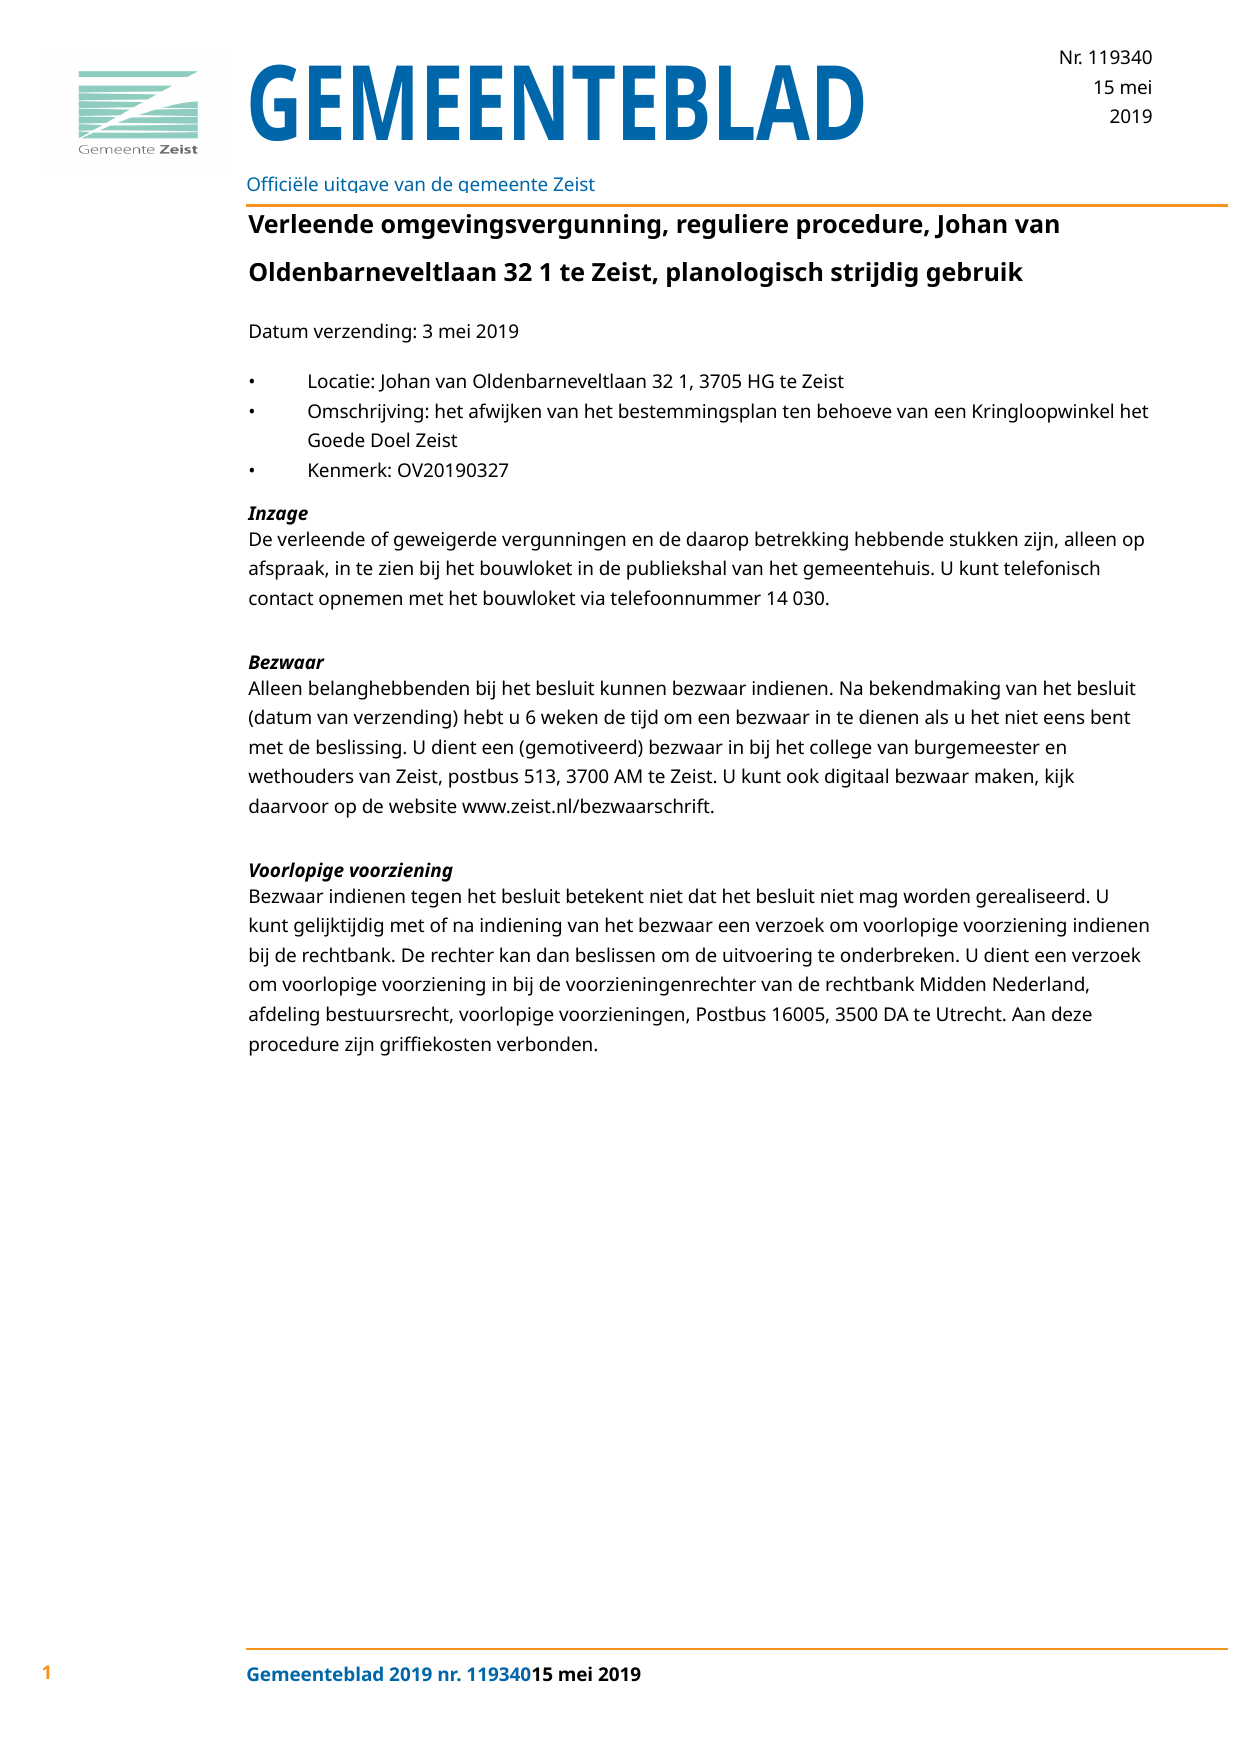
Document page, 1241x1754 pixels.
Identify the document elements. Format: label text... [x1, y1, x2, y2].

text De verleende of geweigerde vergunningen en de daarop betrekking hebbende stukken zijn, alleen op afspraak, in te zien bij het bouwloket in de publiekshal van het gemeentehuis. U kunt telefonisch contact opnemen met het bouwloket via telefoonnummer 14 030. [248, 526, 1152, 611]
text Alleen belanghebbenden bij het besluit kunnen bezwaar indienen. Na bekendmaking van het besluit (datum van verzending) hebt u 6 weken de tijd om een bezwaar in te dienen als u het niet eens bent met de beslissing. U dient een (gemotiveerd) bezwaar in bij het college van burgemeester en wethouders van Zeist, postbus 513, 3700 AM te Zeist. U kunt ook digitaal bezwaar maken, kijk daarvoor op de website www.zeist.nl/bezwaarschrift. [248, 675, 1152, 819]
text Bezwaar indienen tegen het besluit betekent niet dat het besluit niet mag worden gerealiseerd. U kunt gelijktijdig met of na indiening van het bezwaar een verzoek om voorlopige voorziening indienen bij de rechtbank. De rechter kan dan beslissen om de uitvoering te onderbreken. U dient een verzoek om voorlopige voorziening in bij de voorzieningenrechter van de rechtbank Midden Nederland, afdeling bestuursrecht, voorlopige voorzieningen, Postbus 16005, 3500 DA te Utrecht. Aan deze procedure zijn griffiekosten verbonden. [248, 883, 1152, 1056]
picture [41, 47, 231, 172]
text Bezwaar [248, 649, 1152, 675]
text Inzage [248, 500, 1152, 526]
list Omschrijving: het afwijken van het bestemmingsplan ten behoeve van een Kringloopwinkel het Goede Doel Zeist [248, 398, 1152, 453]
list Kenmerk: OV20190327 [248, 457, 1152, 483]
text Voorlopige voorziening [248, 857, 1152, 883]
text Verleende omgevingsvergunning, reguliere procedure, Johan van Oldenbarneveltlaan 32 1 te Zeist, planologisch strijdig gebruik [248, 207, 1152, 288]
list Locatie: Johan van Oldenbarneveltlaan 32 1, 3705 HG te Zeist [248, 368, 1152, 394]
text Datum verzending: 3 mei 2019 [248, 318, 1152, 344]
